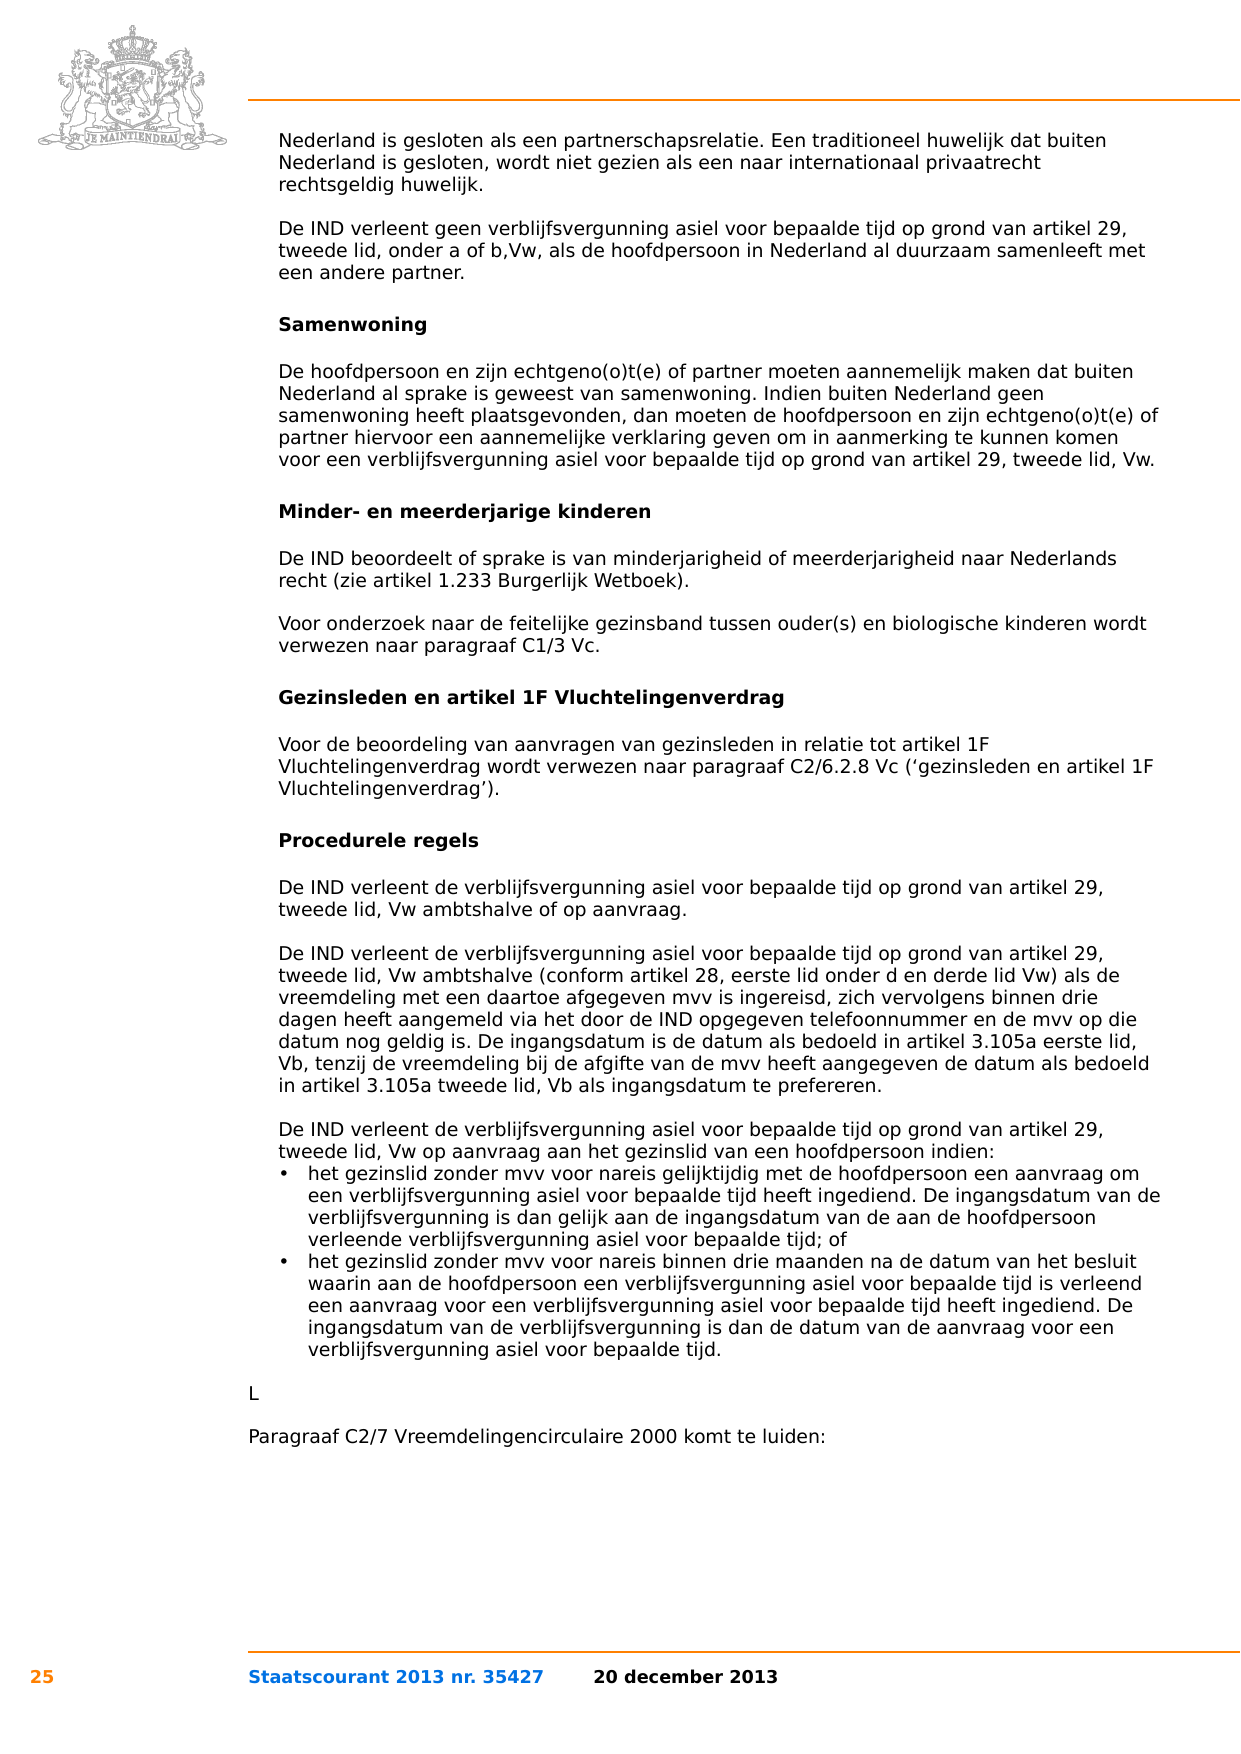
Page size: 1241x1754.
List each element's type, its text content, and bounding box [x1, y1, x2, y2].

text Voor de beoordeling van aanvragen van gezinsleden in relatie tot artikel 1F Vluchtelingenverdrag wordt verwezen naar paragraaf C2/6.2.8 Vc (‘gezinsleden en artikel 1F Vluchtelingenverdrag’). [278, 734, 1163, 800]
text De IND verleent de verblijfsvergunning asiel voor bepaalde tijd op grond van artikel 29, tweede lid, Vw ambtshalve of op aanvraag. [278, 877, 1163, 921]
subtitle Gezinsleden en artikel 1F Vluchtelingenverdrag [278, 687, 1163, 709]
text De IND verleent de verblijfsvergunning asiel voor bepaalde tijd op grond van artikel 29, tweede lid, Vw ambtshalve (conform artikel 28, eerste lid onder d en derde lid Vw) als de vreemdeling met een daartoe afgegeven mvv is ingereisd, zich vervolgens binnen drie dagen heeft aangemeld via het door de IND opgegeven telefoonnummer en de mvv op die datum nog geldig is. De ingangsdatum is de datum als bedoeld in artikel 3.105a eerste lid, Vb, tenzij de vreemdeling bij de afgifte van de mvv heeft aangegeven de datum als bedoeld in artikel 3.105a tweede lid, Vb als ingangsdatum te prefereren. [278, 943, 1163, 1097]
subtitle Procedurele regels [278, 830, 1163, 852]
text De IND verleent geen verblijfsvergunning asiel voor bepaalde tijd op grond van artikel 29, tweede lid, onder a of b,Vw, als de hoofdpersoon in Nederland al duurzaam samenleeft met een andere partner. [278, 218, 1163, 284]
text Voor onderzoek naar de feitelijke gezinsband tussen ouder(s) en biologische kinderen wordt verwezen naar paragraaf C1/3 Vc. [278, 613, 1163, 657]
text L [248, 1382, 1163, 1404]
text De IND beoordeelt of sprake is van minderjarigheid of meerderjarigheid naar Nederlands recht (zie artikel 1.233 Burgerlijk Wetboek). [278, 547, 1163, 591]
text De hoofdpersoon en zijn echtgeno(o)t(e) of partner moeten aannemelijk maken dat buiten Nederland al sprake is geweest van samenwoning. Indien buiten Nederland geen samenwoning heeft plaatsgevonden, dan moeten de hoofdpersoon en zijn echtgeno(o)t(e) of partner hiervoor een aannemelijke verklaring geven om in aanmerking te kunnen komen voor een verblijfsvergunning asiel voor bepaalde tijd op grond van artikel 29, tweede lid, Vw. [278, 361, 1163, 471]
picture [38, 25, 227, 150]
text Paragraaf C2/7 Vreemdelingencirculaire 2000 komt te luiden: [248, 1426, 1163, 1448]
text De IND verleent de verblijfsvergunning asiel voor bepaalde tijd op grond van artikel 29, tweede lid, Vw op aanvraag aan het gezinslid van een hoofdpersoon indien: [278, 1119, 1163, 1163]
subtitle Minder- en meerderjarige kinderen [278, 501, 1163, 522]
text Nederland is gesloten als een partnerschapsrelatie. Een traditioneel huwelijk dat buiten Nederland is gesloten, wordt niet gezien als een naar internationaal privaatrecht rechtsgeldig huwelijk. [278, 130, 1163, 196]
subtitle Samenwoning [278, 314, 1163, 336]
text • het gezinslid zonder mvv voor nareis gelijktijdig met de hoofdpersoon een aanvraag om een verblijfsvergunning asiel voor bepaalde tijd heeft ingediend. De ingangsdatum van de verblijfsvergunning is dan gelijk aan de ingangsdatum van de aan de hoofdpersoon verleende verblijfsvergunning asiel voor bepaalde tijd; of [278, 1163, 1163, 1251]
text • het gezinslid zonder mvv voor nareis binnen drie maanden na de datum van het besluit waarin aan de hoofdpersoon een verblijfsvergunning asiel voor bepaalde tijd is verleend een aanvraag voor een verblijfsvergunning asiel voor bepaalde tijd heeft ingediend. De ingangsdatum van de verblijfsvergunning is dan de datum van de aanvraag voor een verblijfsvergunning asiel voor bepaalde tijd. [278, 1251, 1163, 1361]
